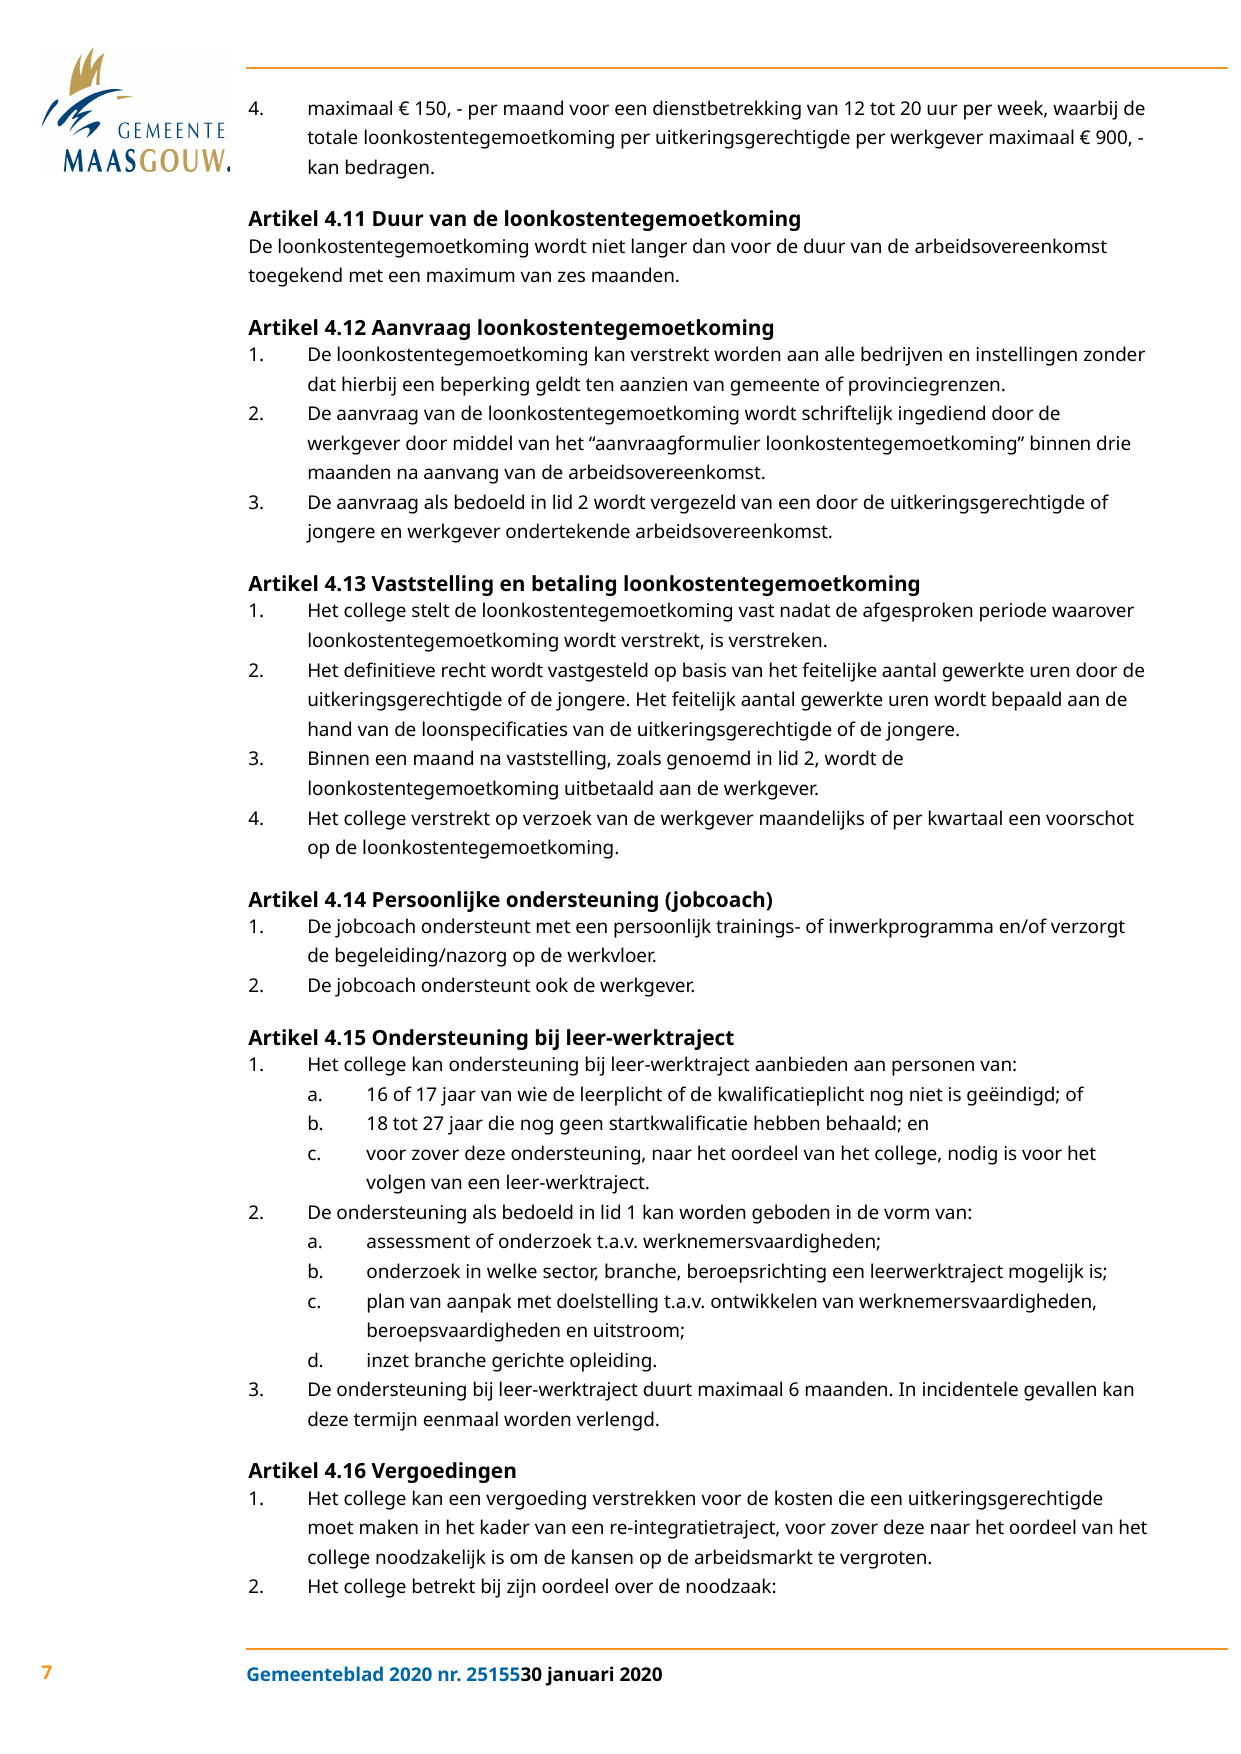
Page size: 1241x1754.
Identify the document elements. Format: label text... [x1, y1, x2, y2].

list Het definitieve recht wordt vastgesteld op basis van het feitelijke aantal gewerkte uren door de uitkeringsgerechtigde of de jongere. Het feitelijk aantal gewerkte uren wordt bepaald aan de hand van de loonspecificaties van de uitkeringsgerechtigde of de jongere. [248, 657, 1152, 742]
list De aanvraag als bedoeld in lid 2 wordt vergezeld van een door de uitkeringsgerechtigde of jongere en werkgever ondertekende arbeidsovereenkomst. [248, 489, 1152, 544]
list onderzoek in welke sector, branche, beroepsrichting een leerwerktraject mogelijk is; [307, 1258, 1152, 1284]
list 16 of 17 jaar van wie de leerplicht of de kwalificatieplicht nog niet is geëindigd; of [307, 1081, 1152, 1106]
list De aanvraag van de loonkostentegemoetkoming wordt schriftelijk ingediend door de werkgever door middel van het “aanvraagformulier loonkostentegemoetkoming” binnen drie maanden na aanvang van de arbeidsovereenkomst. [248, 400, 1152, 485]
list 18 tot 27 jaar die nog geen startkwalificatie hebben behaald; en [307, 1110, 1152, 1136]
text Artikel 4.11 Duur van de loonkostentegemoetkoming [248, 204, 1152, 233]
text Artikel 4.15 Ondersteuning bij leer-werktraject [248, 1023, 1152, 1051]
list maximaal € 150, - per maand voor een dienstbetrekking van 12 tot 20 uur per week, waarbij de totale loonkostentegemoetkoming per uitkeringsgerechtigde per werkgever maximaal € 900, - kan bedragen. [248, 95, 1152, 180]
list Het college kan een vergoeding verstrekken voor de kosten die een uitkeringsgerechtigde moet maken in het kader van een re-integratietraject, voor zover deze naar het oordeel van het college noodzakelijk is om de kansen op de arbeidsmarkt te vergroten. [248, 1485, 1152, 1570]
list De loonkostentegemoetkoming kan verstrekt worden aan alle bedrijven en instellingen zonder dat hierbij een beperking geldt ten aanzien van gemeente of provinciegrenzen. [248, 341, 1152, 397]
text Artikel 4.16 Vergoedingen [248, 1457, 1152, 1485]
list assessment of onderzoek t.a.v. werknemersvaardigheden; [307, 1229, 1152, 1254]
text Artikel 4.14 Persoonlijke ondersteuning (jobcoach) [248, 885, 1152, 913]
list De jobcoach ondersteunt met een persoonlijk trainings- of inwerkprogramma en/of verzorgt de begeleiding/nazorg op de werkvloer. [248, 913, 1152, 968]
list De ondersteuning als bedoeld in lid 1 kan worden geboden in de vorm van: [248, 1199, 1152, 1225]
text Artikel 4.13 Vaststelling en betaling loonkostentegemoetkoming [248, 569, 1152, 598]
list Het college stelt de loonkostentegemoetkoming vast nadat de afgesproken periode waarover loonkostentegemoetkoming wordt verstrekt, is verstreken. [248, 598, 1152, 653]
list inzet branche gerichte opleiding. [307, 1347, 1152, 1373]
picture [41, 47, 231, 172]
list Het college kan ondersteuning bij leer-werktraject aanbieden aan personen van: [248, 1051, 1152, 1077]
list Het college verstrekt op verzoek van de werkgever maandelijks of per kwartaal een voorschot op de loonkostentegemoetkoming. [248, 805, 1152, 860]
text De loonkostentegemoetkoming wordt niet langer dan voor de duur van de arbeidsovereenkomst toegekend met een maximum van zes maanden. [248, 233, 1152, 288]
list voor zover deze ondersteuning, naar het oordeel van het college, nodig is voor het volgen van een leer-werktraject. [307, 1140, 1152, 1195]
list Binnen een maand na vaststelling, zoals genoemd in lid 2, wordt de loonkostentegemoetkoming uitbetaald aan de werkgever. [248, 746, 1152, 801]
list plan van aanpak met doelstelling t.a.v. ontwikkelen van werknemersvaardigheden, beroepsvaardigheden en uitstroom; [307, 1288, 1152, 1343]
list De jobcoach ondersteunt ook de werkgever. [248, 972, 1152, 998]
text Artikel 4.12 Aanvraag loonkostentegemoetkoming [248, 313, 1152, 341]
list De ondersteuning bij leer-werktraject duurt maximaal 6 maanden. In incidentele gevallen kan deze termijn eenmaal worden verlengd. [248, 1377, 1152, 1432]
list Het college betrekt bij zijn oordeel over de noodzaak: [248, 1574, 1152, 1599]
